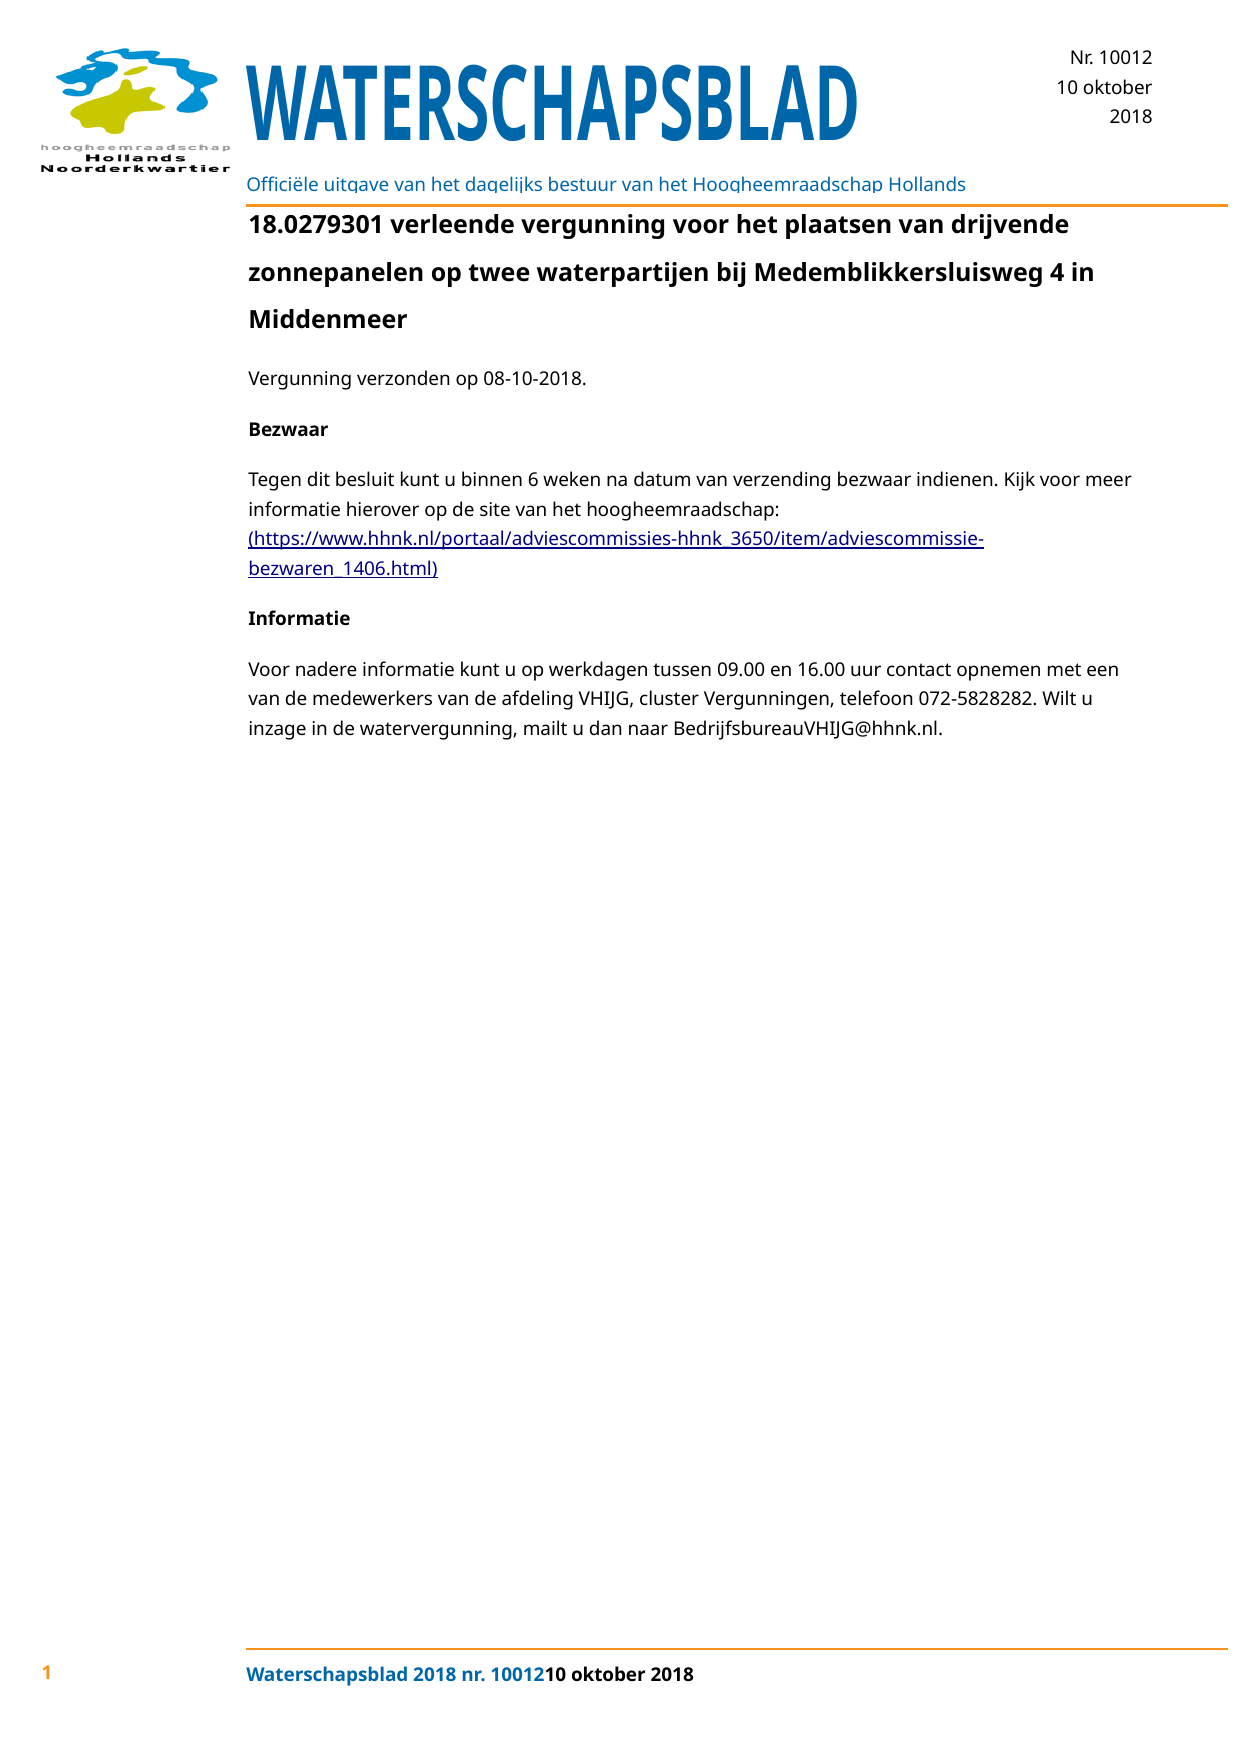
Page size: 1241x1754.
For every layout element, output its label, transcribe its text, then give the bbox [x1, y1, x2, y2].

picture [41, 47, 231, 172]
text Vergunning verzonden op 08-10-2018. [248, 366, 1152, 391]
text Bezwaar [248, 416, 1152, 442]
text Tegen dit besluit kunt u binnen 6 weken na datum van verzending bezwaar indienen. Kijk voor meer informatie hierover op de site van het hoogheemraadschap: (https://www.hhnk.nl/portaal/adviescommissies-hhnk_3650/item/adviescommissie-bezwaren_1406.html) [248, 466, 1152, 581]
text Informatie [248, 606, 1152, 631]
text Voor nadere informatie kunt u op werkdagen tussen 09.00 en 16.00 uur contact opnemen met een van de medewerkers van de afdeling VHIJG, cluster Vergunningen, telefoon 072-5828282. Wilt u inzage in de watervergunning, mailt u dan naar BedrijfsbureauVHIJG@hhnk.nl. [248, 656, 1152, 741]
text 18.0279301 verleende vergunning voor het plaatsen van drijvende zonnepanelen op twee waterpartijen bij Medemblikkersluisweg 4 in Middenmeer [248, 207, 1152, 336]
